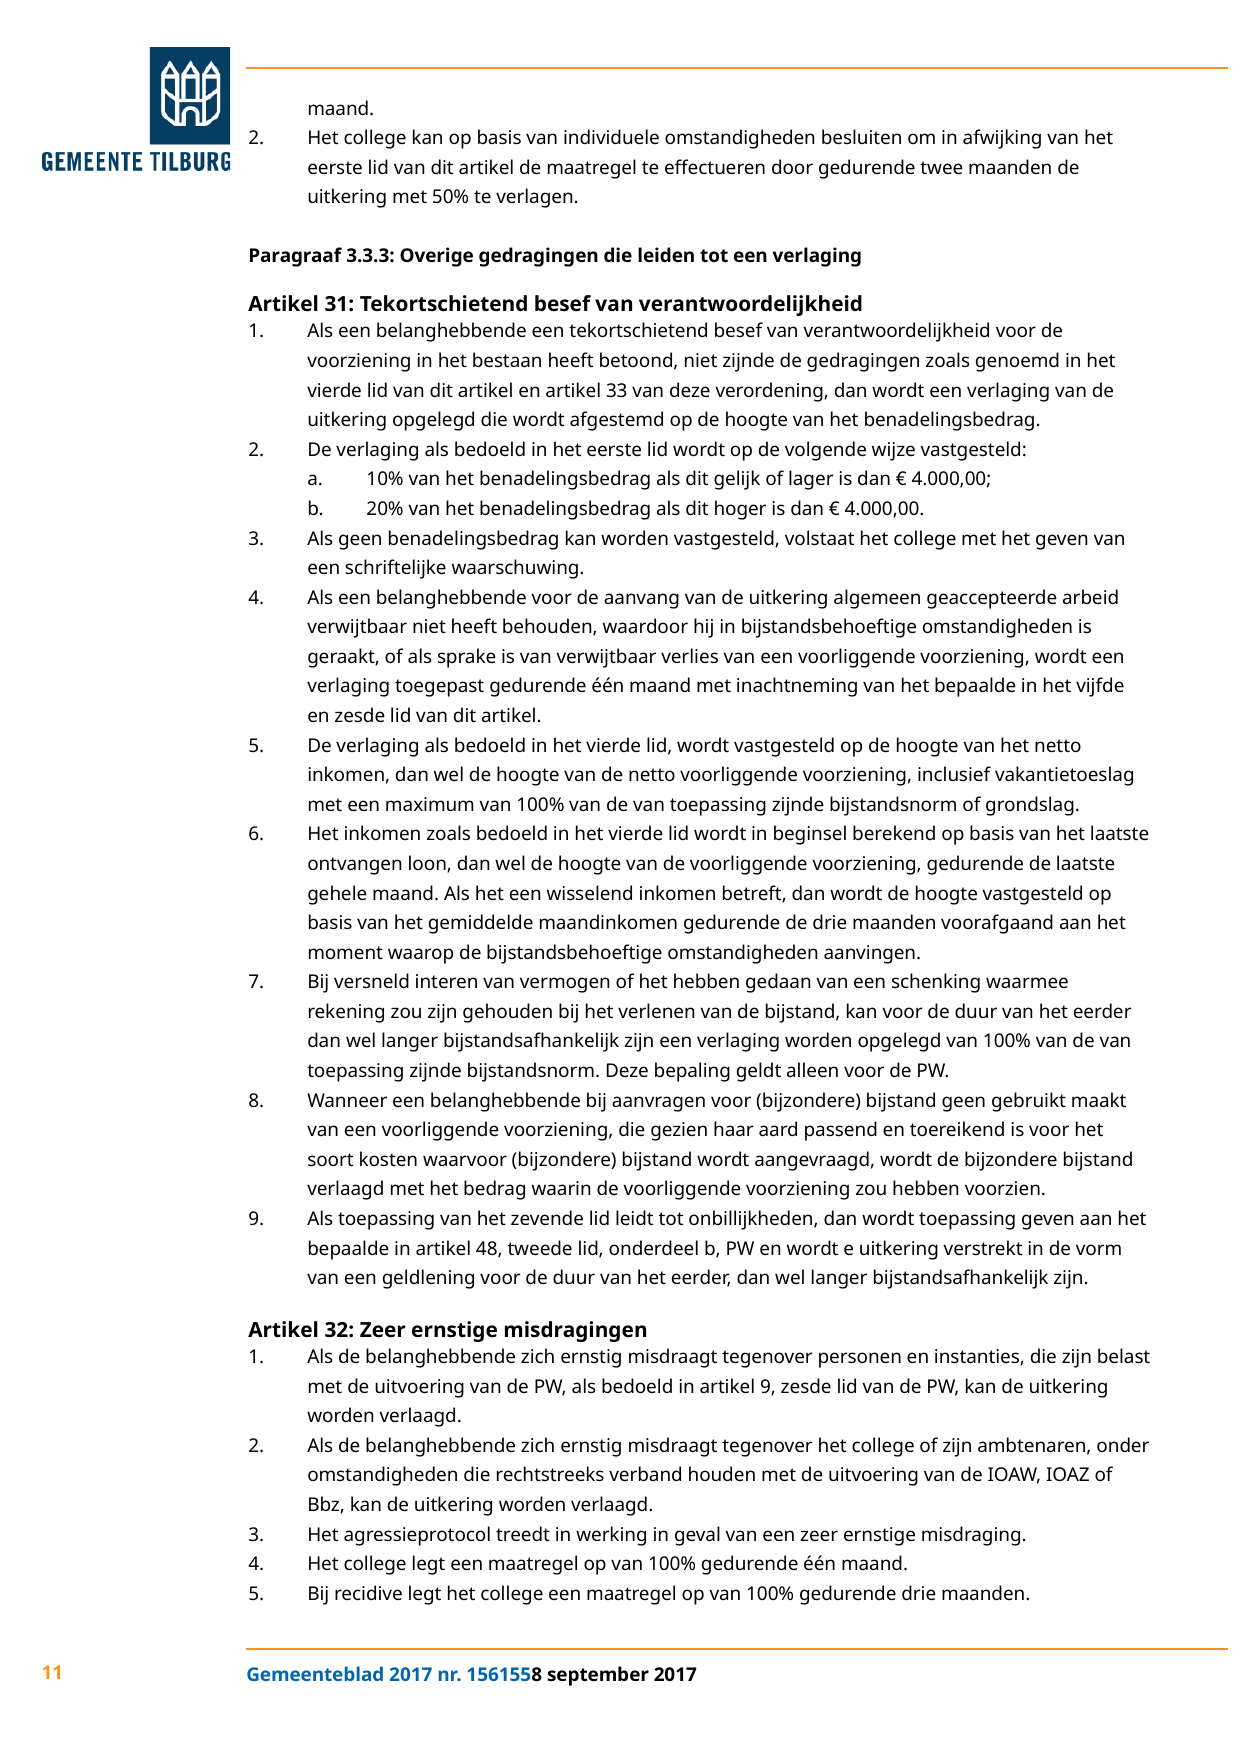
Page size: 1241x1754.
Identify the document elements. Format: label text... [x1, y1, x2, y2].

list Als de belanghebbende zich ernstig misdraagt tegenover het college of zijn ambtenaren, onder omstandigheden die rechtstreeks verband houden met de uitvoering van de IOAW, IOAZ of Bbz, kan de uitkering worden verlaagd. [248, 1432, 1152, 1517]
list 20% van het benadelingsbedrag als dit hoger is dan € 4.000,00. [307, 495, 1152, 521]
list Het college legt een maatregel op van 100% gedurende één maand. [248, 1550, 1152, 1576]
list Als de belanghebbende zich ernstig misdraagt tegenover personen en instanties, die zijn belast met de uitvoering van de PW, als bedoeld in artikel 9, zesde lid van de PW, kan de uitkering worden verlaagd. [248, 1343, 1152, 1428]
list Wanneer een belanghebbende bij aanvragen voor (bijzondere) bijstand geen gebruikt maakt van een voorliggende voorziening, die gezien haar aard passend en toereikend is voor het soort kosten waarvoor (bijzondere) bijstand wordt aangevraagd, wordt de bijzondere bijstand verlaagd met het bedrag waarin de voorliggende voorziening zou hebben voorzien. [248, 1087, 1152, 1201]
text Paragraaf 3.3.3: Overige gedragingen die leiden tot een verlaging [248, 243, 1152, 268]
list Het agressieprotocol treedt in werking in geval van een zeer ernstige misdraging. [248, 1521, 1152, 1546]
list Bij versneld interen van vermogen of het hebben gedaan van een schenking waarmee rekening zou zijn gehouden bij het verlenen van de bijstand, kan voor de duur van het eerder dan wel langer bijstandsafhankelijk zijn een verlaging worden opgelegd van 100% van de van toepassing zijnde bijstandsnorm. Deze bepaling geldt alleen voor de PW. [248, 968, 1152, 1083]
list Als een belanghebbende voor de aanvang van de uitkering algemeen geaccepteerde arbeid verwijtbaar niet heeft behouden, waardoor hij in bijstandsbehoeftige omstandigheden is geraakt, of als sprake is van verwijtbaar verlies van een voorliggende voorziening, wordt een verlaging toegepast gedurende één maand met inachtneming van het bepaalde in het vijfde en zesde lid van dit artikel. [248, 584, 1152, 728]
list De verlaging als bedoeld in het vierde lid, wordt vastgesteld op de hoogte van het netto inkomen, dan wel de hoogte van de netto voorliggende voorziening, inclusief vakantietoeslag met een maximum van 100% van de van toepassing zijnde bijstandsnorm of grondslag. [248, 732, 1152, 817]
list 10% van het benadelingsbedrag als dit gelijk of lager is dan € 4.000,00; [307, 466, 1152, 491]
list maand. [248, 95, 1152, 121]
list Bij recidive legt het college een maatregel op van 100% gedurende drie maanden. [248, 1580, 1152, 1606]
picture [41, 47, 231, 172]
list Als een belanghebbende een tekortschietend besef van verantwoordelijkheid voor de voorziening in het bestaan heeft betoond, niet zijnde de gedragingen zoals genoemd in het vierde lid van dit artikel en artikel 33 van deze verordening, dan wordt een verlaging van de uitkering opgelegd die wordt afgestemd op de hoogte van het benadelingsbedrag. [248, 318, 1152, 432]
text Artikel 31: Tekortschietend besef van verantwoordelijkheid [248, 289, 1152, 318]
text Artikel 32: Zeer ernstige misdragingen [248, 1315, 1152, 1343]
list Als geen benadelingsbedrag kan worden vastgesteld, volstaat het college met het geven van een schriftelijke waarschuwing. [248, 525, 1152, 580]
list Het college kan op basis van individuele omstandigheden besluiten om in afwijking van het eerste lid van dit artikel de maatregel te effectueren door gedurende twee maanden de uitkering met 50% te verlagen. [248, 124, 1152, 209]
list De verlaging als bedoeld in het eerste lid wordt op de volgende wijze vastgesteld: [248, 436, 1152, 462]
list Het inkomen zoals bedoeld in het vierde lid wordt in beginsel berekend op basis van het laatste ontvangen loon, dan wel de hoogte van de voorliggende voorziening, gedurende de laatste gehele maand. Als het een wisselend inkomen betreft, dan wordt de hoogte vastgesteld op basis van het gemiddelde maandinkomen gedurende de drie maanden voorafgaand aan het moment waarop de bijstandsbehoeftige omstandigheden aanvingen. [248, 821, 1152, 965]
list Als toepassing van het zevende lid leidt tot onbillijkheden, dan wordt toepassing geven aan het bepaalde in artikel 48, tweede lid, onderdeel b, PW en wordt e uitkering verstrekt in de vorm van een geldlening voor de duur van het eerder, dan wel langer bijstandsafhankelijk zijn. [248, 1205, 1152, 1290]
